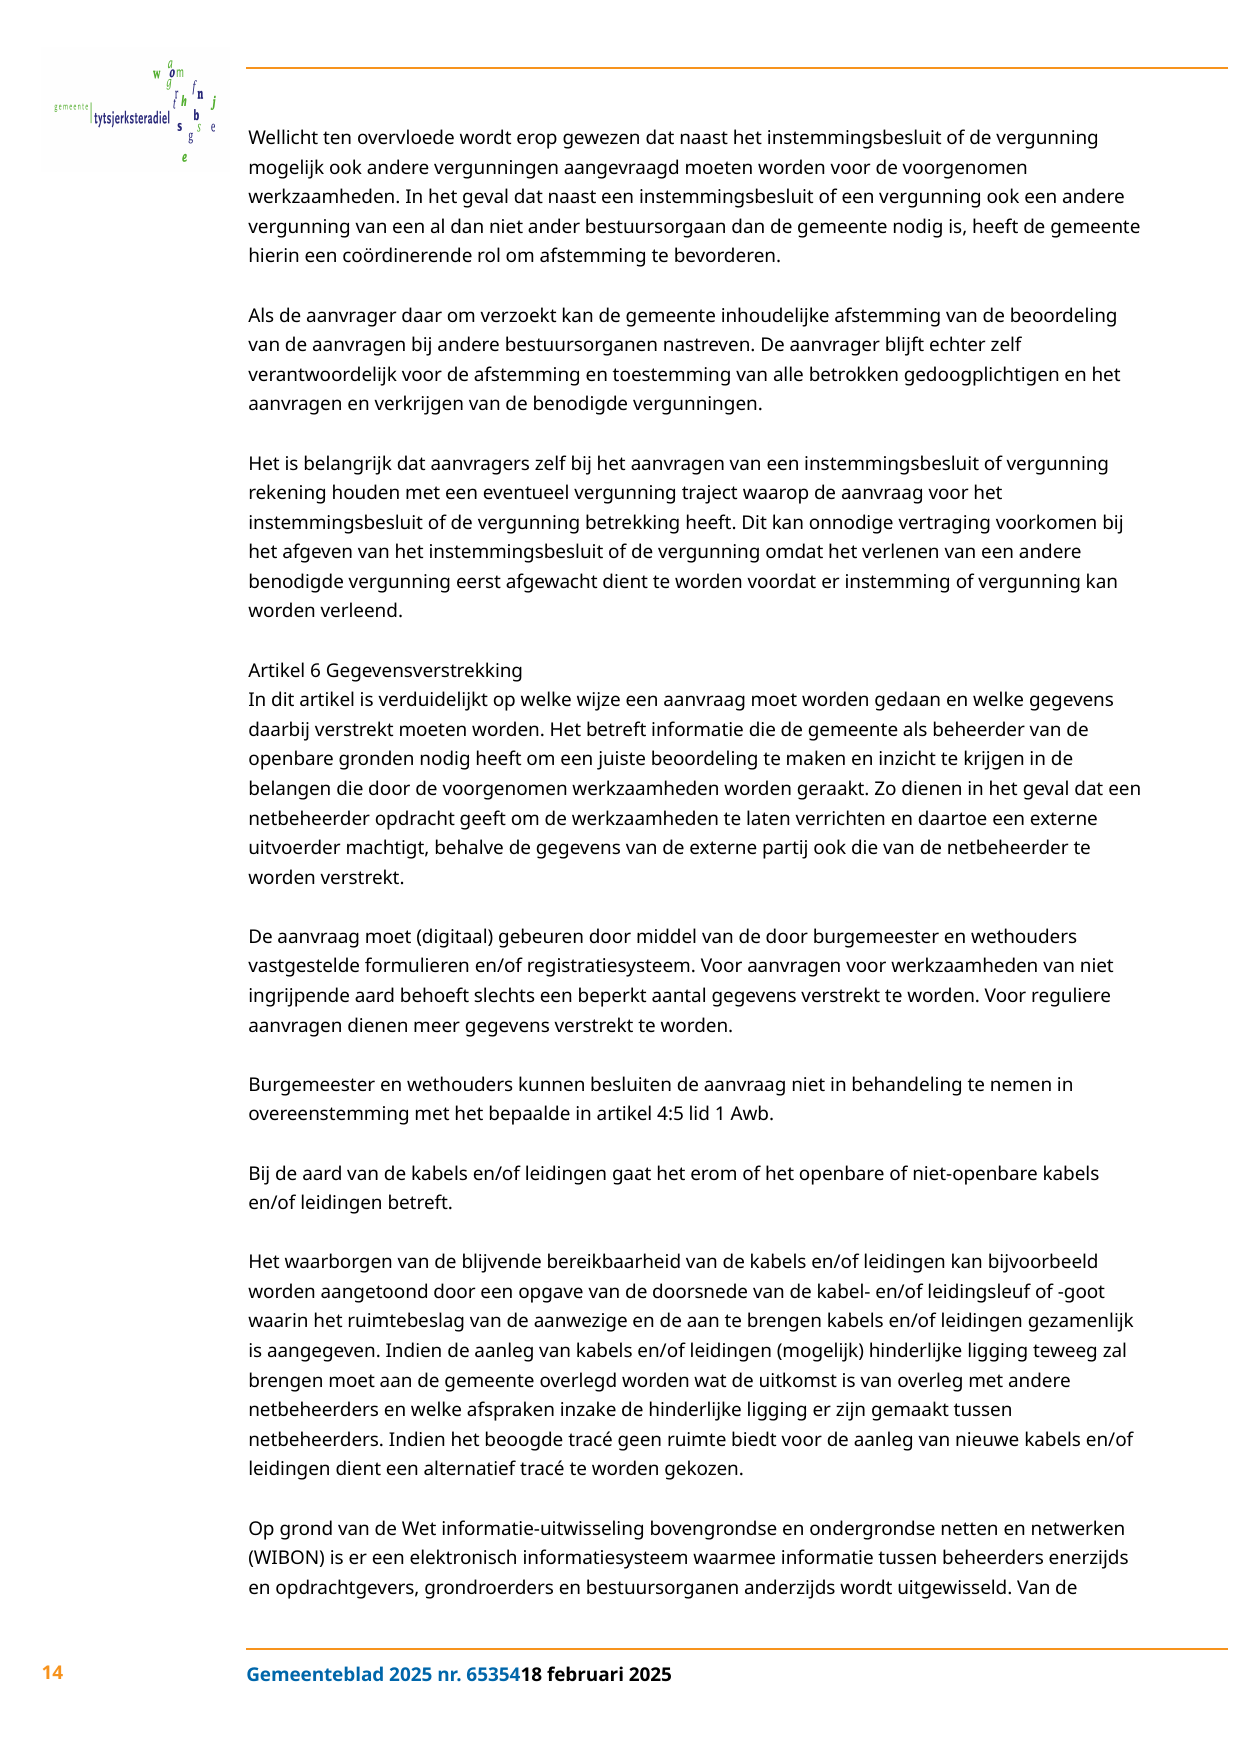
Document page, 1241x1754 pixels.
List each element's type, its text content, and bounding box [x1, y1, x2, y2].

text Artikel 6 Gegevensverstrekking [248, 657, 1152, 683]
text Het is belangrijk dat aanvragers zelf bij het aanvragen van een instemmingsbesluit of vergunning rekening houden met een eventueel vergunning traject waarop de aanvraag voor het instemmingsbesluit of de vergunning betrekking heeft. Dit kan onnodige vertraging voorkomen bij het afgeven van het instemmingsbesluit of de vergunning omdat het verlenen van een andere benodigde vergunning eerst afgewacht dient te worden voordat er instemming of vergunning kan worden verleend. [248, 450, 1152, 623]
text Het waarborgen van de blijvende bereikbaarheid van de kabels en/of leidingen kan bijvoorbeeld worden aangetoond door een opgave van de doorsnede van de kabel- en/of leidingsleuf of -goot waarin het ruimtebeslag van de aanwezige en de aan te brengen kabels en/of leidingen gezamenlijk is aangegeven. Indien de aanleg van kabels en/of leidingen (mogelijk) hinderlijke ligging teweeg zal brengen moet aan de gemeente overlegd worden wat de uitkomst is van overleg met andere netbeheerders en welke afspraken inzake de hinderlijke ligging er zijn gemaakt tussen netbeheerders. Indien het beoogde tracé geen ruimte biedt voor de aanleg van nieuwe kabels en/of leidingen dient een alternatief tracé te worden gekozen. [248, 1248, 1152, 1481]
text Bij de aard van de kabels en/of leidingen gaat het erom of het openbare of niet-openbare kabels en/of leidingen betreft. [248, 1160, 1152, 1215]
text Wellicht ten overvloede wordt erop gewezen dat naast het instemmingsbesluit of de vergunning mogelijk ook andere vergunningen aangevraagd moeten worden voor de voorgenomen werkzaamheden. In het geval dat naast een instemmingsbesluit of een vergunning ook een andere vergunning van een al dan niet ander bestuursorgaan dan de gemeente nodig is, heeft de gemeente hierin een coördinerende rol om afstemming te bevorderen. [248, 124, 1152, 268]
text Als de aanvrager daar om verzoekt kan de gemeente inhoudelijke afstemming van de beoordeling van de aanvragen bij andere bestuursorganen nastreven. De aanvrager blijft echter zelf verantwoordelijk voor de afstemming en toestemming van alle betrokken gedoogplichtigen en het aanvragen en verkrijgen van de benodigde vergunningen. [248, 302, 1152, 416]
text Burgemeester en wethouders kunnen besluiten de aanvraag niet in behandeling te nemen in overeenstemming met het bepaalde in artikel 4:5 lid 1 Awb. [248, 1071, 1152, 1126]
text De aanvraag moet (digitaal) gebeuren door middel van de door burgemeester en wethouders vastgestelde formulieren en/of registratiesysteem. Voor aanvragen voor werkzaamheden van niet ingrijpende aard behoeft slechts een beperkt aantal gegevens verstrekt te worden. Voor reguliere aanvragen dienen meer gegevens verstrekt te worden. [248, 923, 1152, 1038]
picture [41, 47, 231, 172]
text Op grond van de Wet informatie-uitwisseling bovengrondse en ondergrondse netten en netwerken (WIBON) is er een elektronisch informatiesysteem waarmee informatie tussen beheerders enerzijds en opdrachtgevers, grondroerders en bestuursorganen anderzijds wordt uitgewisseld. Van de [248, 1515, 1152, 1600]
text In dit artikel is verduidelijkt op welke wijze een aanvraag moet worden gedaan en welke gegevens daarbij verstrekt moeten worden. Het betreft informatie die de gemeente als beheerder van de openbare gronden nodig heeft om een juiste beoordeling te maken en inzicht te krijgen in de belangen die door de voorgenomen werkzaamheden worden geraakt. Zo dienen in het geval dat een netbeheerder opdracht geeft om de werkzaamheden te laten verrichten en daartoe een externe uitvoerder machtigt, behalve de gegevens van de externe partij ook die van de netbeheerder te worden verstrekt. [248, 686, 1152, 890]
